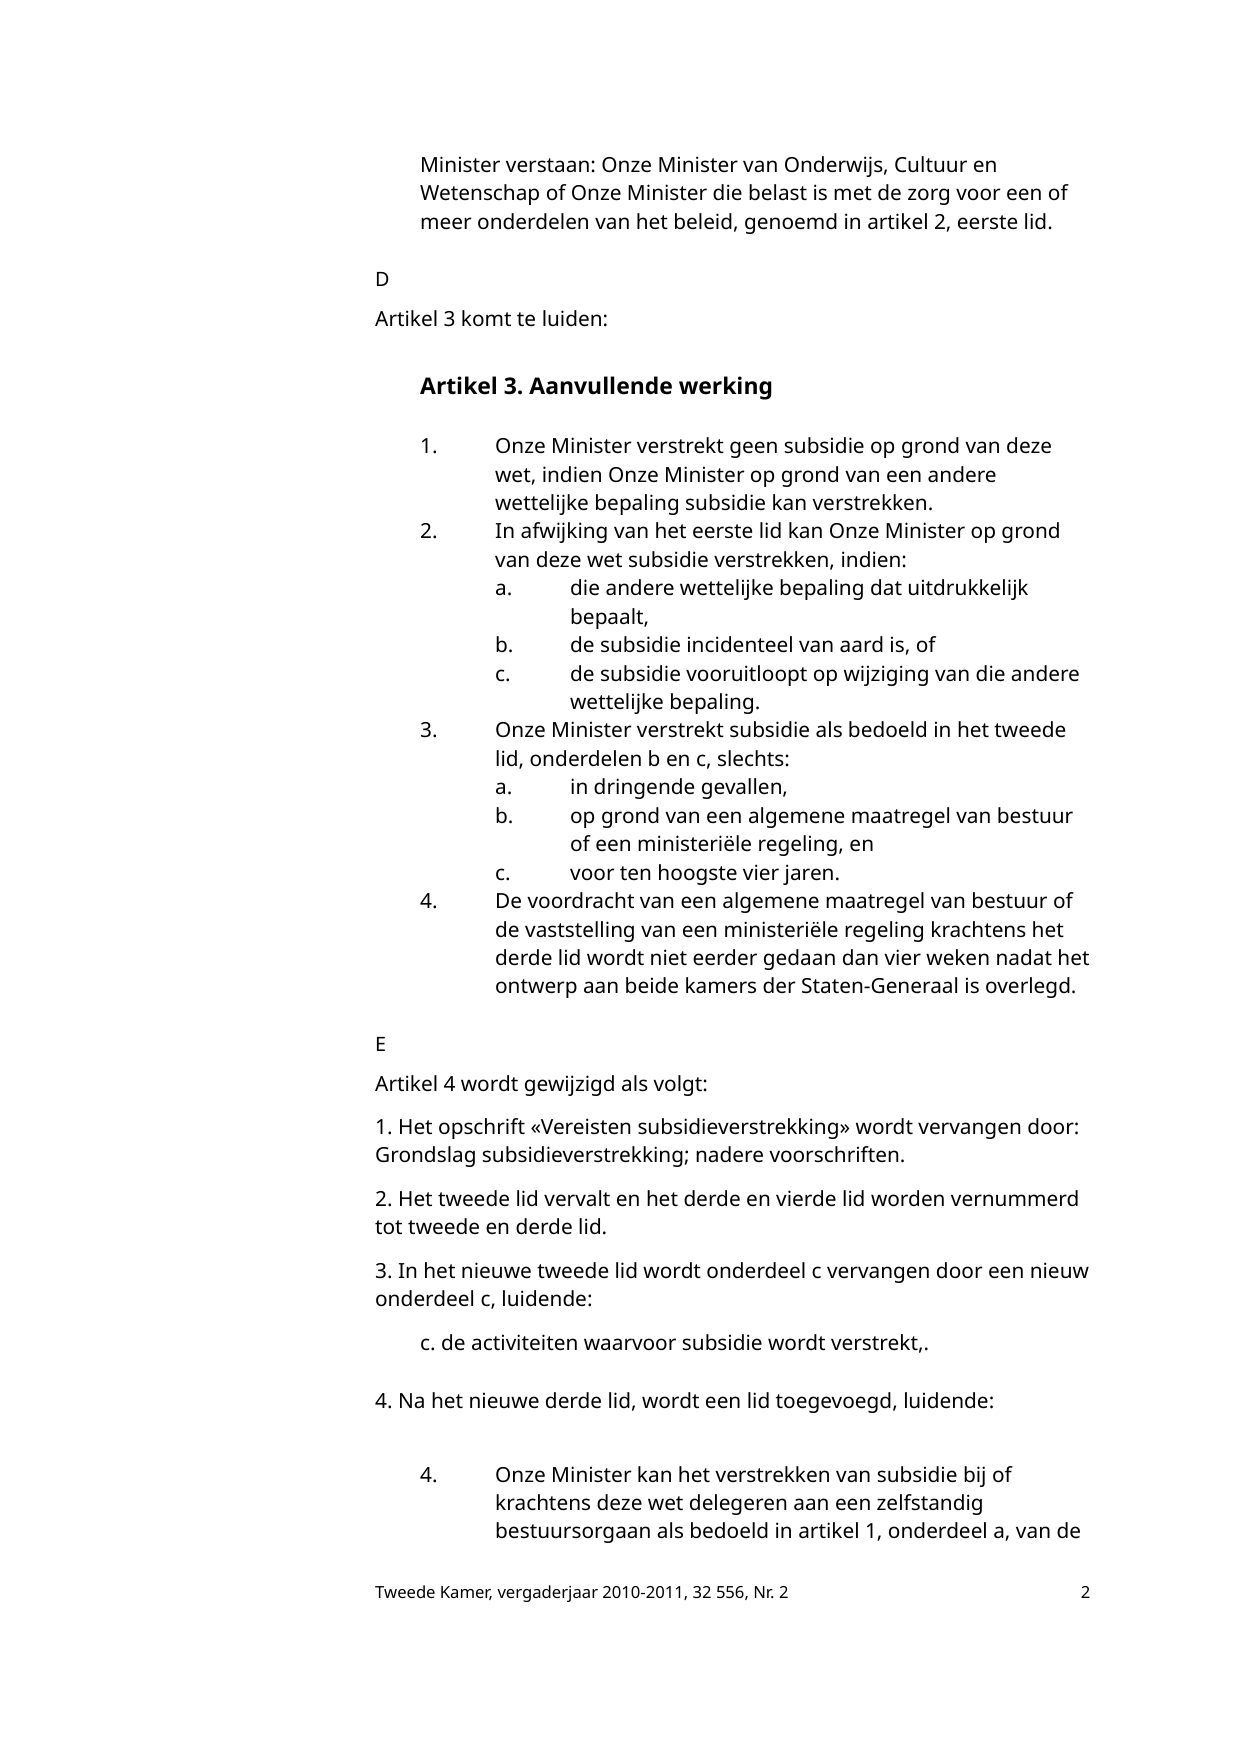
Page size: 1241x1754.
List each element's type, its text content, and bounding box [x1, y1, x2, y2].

list Onze Minister verstrekt subsidie als bedoeld in het tweede lid, onderdelen b en c, slechts: [420, 716, 1090, 772]
text c. de activiteiten waarvoor subsidie wordt verstrekt,. [420, 1328, 1090, 1356]
list De voordracht van een algemene maatregel van bestuur of de vaststelling van een ministeriële regeling krachtens het derde lid wordt niet eerder gedaan dan vier weken nadat het ontwerp aan beide kamers der Staten-Generaal is overlegd. [420, 886, 1090, 1000]
list in dringende gevallen, [495, 772, 1090, 801]
text 3. In het nieuwe tweede lid wordt onderdeel c vervangen door een nieuw onderdeel c, luidende: [375, 1256, 1090, 1313]
text D [375, 265, 1090, 292]
list Onze Minister kan het verstrekken van subsidie bij of krachtens deze wet delegeren aan een zelfstandig bestuursorgaan als bedoeld in artikel 1, onderdeel a, van de [420, 1460, 1090, 1545]
text Artikel 3 komt te luiden: [375, 304, 1090, 332]
text 4. Na het nieuwe derde lid, wordt een lid toegevoegd, luidende: [375, 1386, 1090, 1415]
text E [375, 1030, 1090, 1057]
list voor ten hoogste vier jaren. [495, 858, 1090, 886]
text Minister verstaan: Onze Minister van Onderwijs, Cultuur en Wetenschap of Onze Minister die belast is met de zorg voor een of meer onderdelen van het beleid, genoemd in artikel 2, eerste lid. [420, 150, 1090, 235]
list de subsidie incidenteel van aard is, of [495, 630, 1090, 659]
subtitle Artikel 3. Aanvullende werking [420, 370, 1090, 401]
list die andere wettelijke bepaling dat uitdrukkelijk bepaalt, [495, 573, 1090, 630]
list Onze Minister verstrekt geen subsidie op grond van deze wet, indien Onze Minister op grond van een andere wettelijke bepaling subsidie kan verstrekken. [420, 431, 1090, 517]
text Artikel 4 wordt gewijzigd als volgt: [375, 1069, 1090, 1097]
list de subsidie vooruitloopt op wijziging van die andere wettelijke bepaling. [495, 659, 1090, 716]
text 1. Het opschrift «Vereisten subsidieverstrekking» wordt vervangen door: Grondslag subsidieverstrekking; nadere voorschriften. [375, 1112, 1090, 1169]
list op grond van een algemene maatregel van bestuur of een ministeriële regeling, en [495, 801, 1090, 858]
text 2. Het tweede lid vervalt en het derde en vierde lid worden vernummerd tot tweede en derde lid. [375, 1184, 1090, 1241]
list In afwijking van het eerste lid kan Onze Minister op grond van deze wet subsidie verstrekken, indien: [420, 517, 1090, 573]
